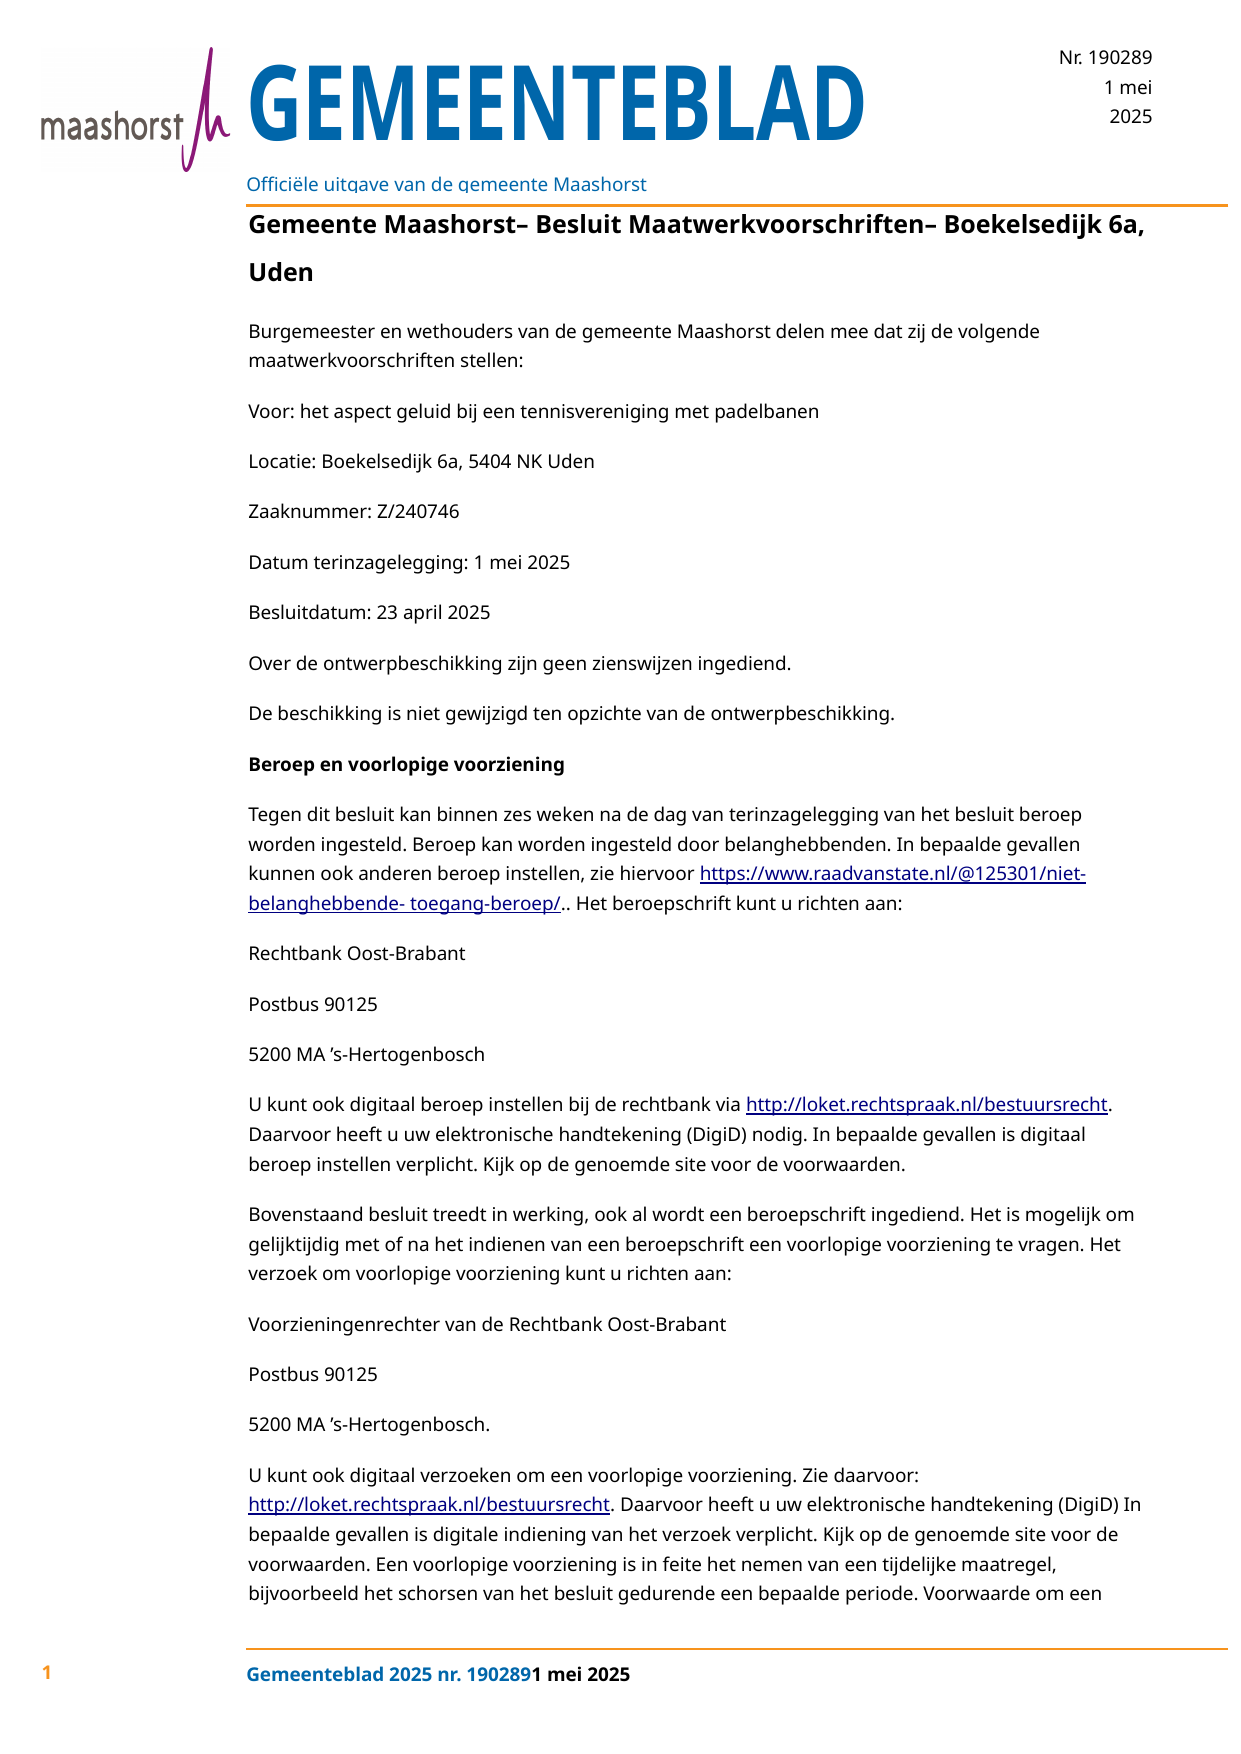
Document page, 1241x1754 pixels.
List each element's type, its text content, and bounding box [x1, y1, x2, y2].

text Zaaknummer: Z/240746 [248, 499, 1152, 524]
text Gemeente Maashorst– Besluit Maatwerkvoorschriften– Boekelsedijk 6a, Uden [248, 207, 1152, 288]
text Burgemeester en wethouders van de gemeente Maashorst delen mee dat zij de volgende maatwerkvoorschriften stellen: [248, 318, 1152, 373]
text De beschikking is niet gewijzigd ten opzichte van de ontwerpbeschikking. [248, 700, 1152, 726]
text Postbus 90125 [248, 991, 1152, 1017]
text Locatie: Boekelsedijk 6a, 5404 NK Uden [248, 448, 1152, 474]
text 5200 MA ’s-Hertogenbosch [248, 1041, 1152, 1067]
text Datum terinzagelegging: 1 mei 2025 [248, 549, 1152, 575]
text Besluitdatum: 23 april 2025 [248, 599, 1152, 625]
text Voor: het aspect geluid bij een tennisvereniging met padelbanen [248, 398, 1152, 424]
text Tegen dit besluit kan binnen zes weken na de dag van terinzagelegging van het besluit beroep worden ingesteld. Beroep kan worden ingesteld door belanghebbenden. In bepaalde gevallen kunnen ook anderen beroep instellen, zie hiervoor https://www.raadvanstate.nl/@125301/niet-belanghebbende- toegang-beroep/.. Het beroepschrift kunt u richten aan: [248, 801, 1152, 916]
picture [41, 47, 231, 172]
text Voorzieningenrechter van de Rechtbank Oost-Brabant [248, 1311, 1152, 1337]
text Bovenstaand besluit treedt in werking, ook al wordt een beroepschrift ingediend. Het is mogelijk om gelijktijdig met of na het indienen van een beroepschrift een voorlopige voorziening te vragen. Het verzoek om voorlopige voorziening kunt u richten aan: [248, 1201, 1152, 1286]
text Over de ontwerpbeschikking zijn geen zienswijzen ingediend. [248, 650, 1152, 676]
text U kunt ook digitaal beroep instellen bij de rechtbank via http://loket.rechtspraak.nl/bestuursrecht. Daarvoor heeft u uw elektronische handtekening (DigiD) nodig. In bepaalde gevallen is digitaal beroep instellen verplicht. Kijk op de genoemde site voor de voorwaarden. [248, 1092, 1152, 1177]
text Beroep en voorlopige voorziening [248, 751, 1152, 777]
text Postbus 90125 [248, 1361, 1152, 1387]
text Rechtbank Oost-Brabant [248, 940, 1152, 966]
text 5200 MA ’s-Hertogenbosch. [248, 1412, 1152, 1437]
text U kunt ook digitaal verzoeken om een voorlopige voorziening. Zie daarvoor: http://loket.rechtspraak.nl/bestuursrecht. Daarvoor heeft u uw elektronische handtekening (DigiD) In bepaalde gevallen is digitale indiening van het verzoek verplicht. Kijk op de genoemde site voor de voorwaarden. Een voorlopige voorziening is in feite het nemen van een tijdelijke maatregel, bijvoorbeeld het schorsen van het besluit gedurende een bepaalde periode. Voorwaarde om een [248, 1462, 1152, 1606]
